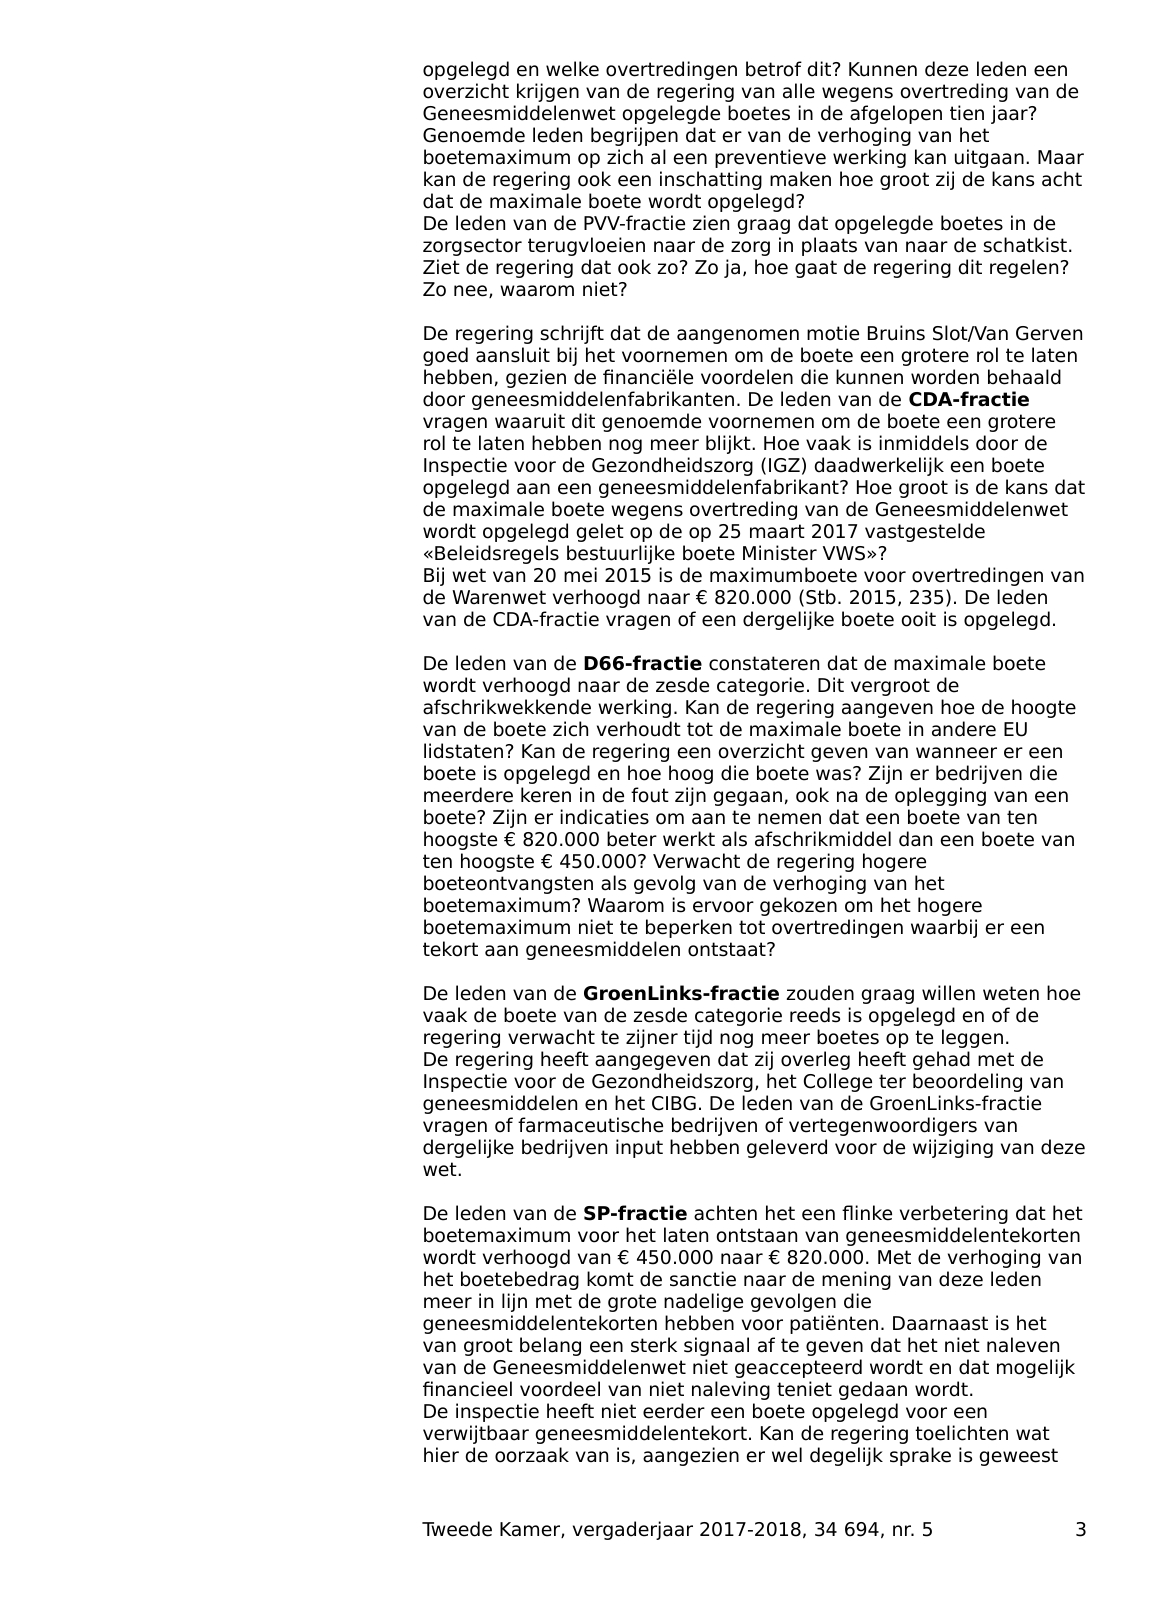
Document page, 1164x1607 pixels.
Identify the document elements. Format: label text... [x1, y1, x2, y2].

text De regering heeft aangegeven dat zij overleg heeft gehad met de Inspectie voor de Gezondheidszorg, het College ter beoordeling van geneesmiddelen en het CIBG. De leden van de GroenLinks-fractie vragen of farmaceutische bedrijven of vertegenwoordigers van dergelijke bedrijven input hebben geleverd voor de wijziging van deze wet. [422, 1049, 1087, 1181]
text De regering schrijft dat de aangenomen motie Bruins Slot/Van Gerven goed aansluit bij het voornemen om de boete een grotere rol te laten hebben, gezien de financiële voordelen die kunnen worden behaald door geneesmiddelenfabrikanten. De leden van de CDA-fractie vragen waaruit dit genoemde voornemen om de boete een grotere rol te laten hebben nog meer blijkt. Hoe vaak is inmiddels door de Inspectie voor de Gezondheidszorg (IGZ) daadwerkelijk een boete opgelegd aan een geneesmiddelenfabrikant? Hoe groot is de kans dat de maximale boete wegens overtreding van de Geneesmiddelenwet wordt opgelegd gelet op de op 25 maart 2017 vastgestelde «Beleidsregels bestuurlijke boete Minister VWS»? [422, 323, 1087, 565]
text Bij wet van 20 mei 2015 is de maximumboete voor overtredingen van de Warenwet verhoogd naar € 820.000 (Stb. 2015, 235). De leden van de CDA-fractie vragen of een dergelijke boete ooit is opgelegd. [422, 565, 1087, 631]
text De leden van de GroenLinks-fractie zouden graag willen weten hoe vaak de boete van de zesde categorie reeds is opgelegd en of de regering verwacht te zijner tijd nog meer boetes op te leggen. [422, 983, 1087, 1049]
text opgelegd en welke overtredingen betrof dit? Kunnen deze leden een overzicht krijgen van de regering van alle wegens overtreding van de Geneesmiddelenwet opgelegde boetes in de afgelopen tien jaar? [422, 59, 1087, 125]
text De inspectie heeft niet eerder een boete opgelegd voor een verwijtbaar geneesmiddelentekort. Kan de regering toelichten wat hier de oorzaak van is, aangezien er wel degelijk sprake is geweest [422, 1401, 1087, 1467]
text Genoemde leden begrijpen dat er van de verhoging van het boetemaximum op zich al een preventieve werking kan uitgaan. Maar kan de regering ook een inschatting maken hoe groot zij de kans acht dat de maximale boete wordt opgelegd? [422, 125, 1087, 213]
text De leden van de D66-fractie constateren dat de maximale boete wordt verhoogd naar de zesde categorie. Dit vergroot de afschrikwekkende werking. Kan de regering aangeven hoe de hoogte van de boete zich verhoudt tot de maximale boete in andere EU lidstaten? Kan de regering een overzicht geven van wanneer er een boete is opgelegd en hoe hoog die boete was? Zijn er bedrijven die meerdere keren in de fout zijn gegaan, ook na de oplegging van een boete? Zijn er indicaties om aan te nemen dat een boete van ten hoogste € 820.000 beter werkt als afschrikmiddel dan een boete van ten hoogste € 450.000? Verwacht de regering hogere boeteontvangsten als gevolg van de verhoging van het boetemaximum? Waarom is ervoor gekozen om het hogere boetemaximum niet te beperken tot overtredingen waarbij er een tekort aan geneesmiddelen ontstaat? [422, 653, 1087, 961]
text De leden van de SP-fractie achten het een flinke verbetering dat het boetemaximum voor het laten ontstaan van geneesmiddelentekorten wordt verhoogd van € 450.000 naar € 820.000. Met de verhoging van het boetebedrag komt de sanctie naar de mening van deze leden meer in lijn met de grote nadelige gevolgen die geneesmiddelentekorten hebben voor patiënten. Daarnaast is het van groot belang een sterk signaal af te geven dat het niet naleven van de Geneesmiddelenwet niet geaccepteerd wordt en dat mogelijk financieel voordeel van niet naleving teniet gedaan wordt. [422, 1203, 1087, 1401]
text De leden van de PVV-fractie zien graag dat opgelegde boetes in de zorgsector terugvloeien naar de zorg in plaats van naar de schatkist. Ziet de regering dat ook zo? Zo ja, hoe gaat de regering dit regelen? Zo nee, waarom niet? [422, 213, 1087, 301]
